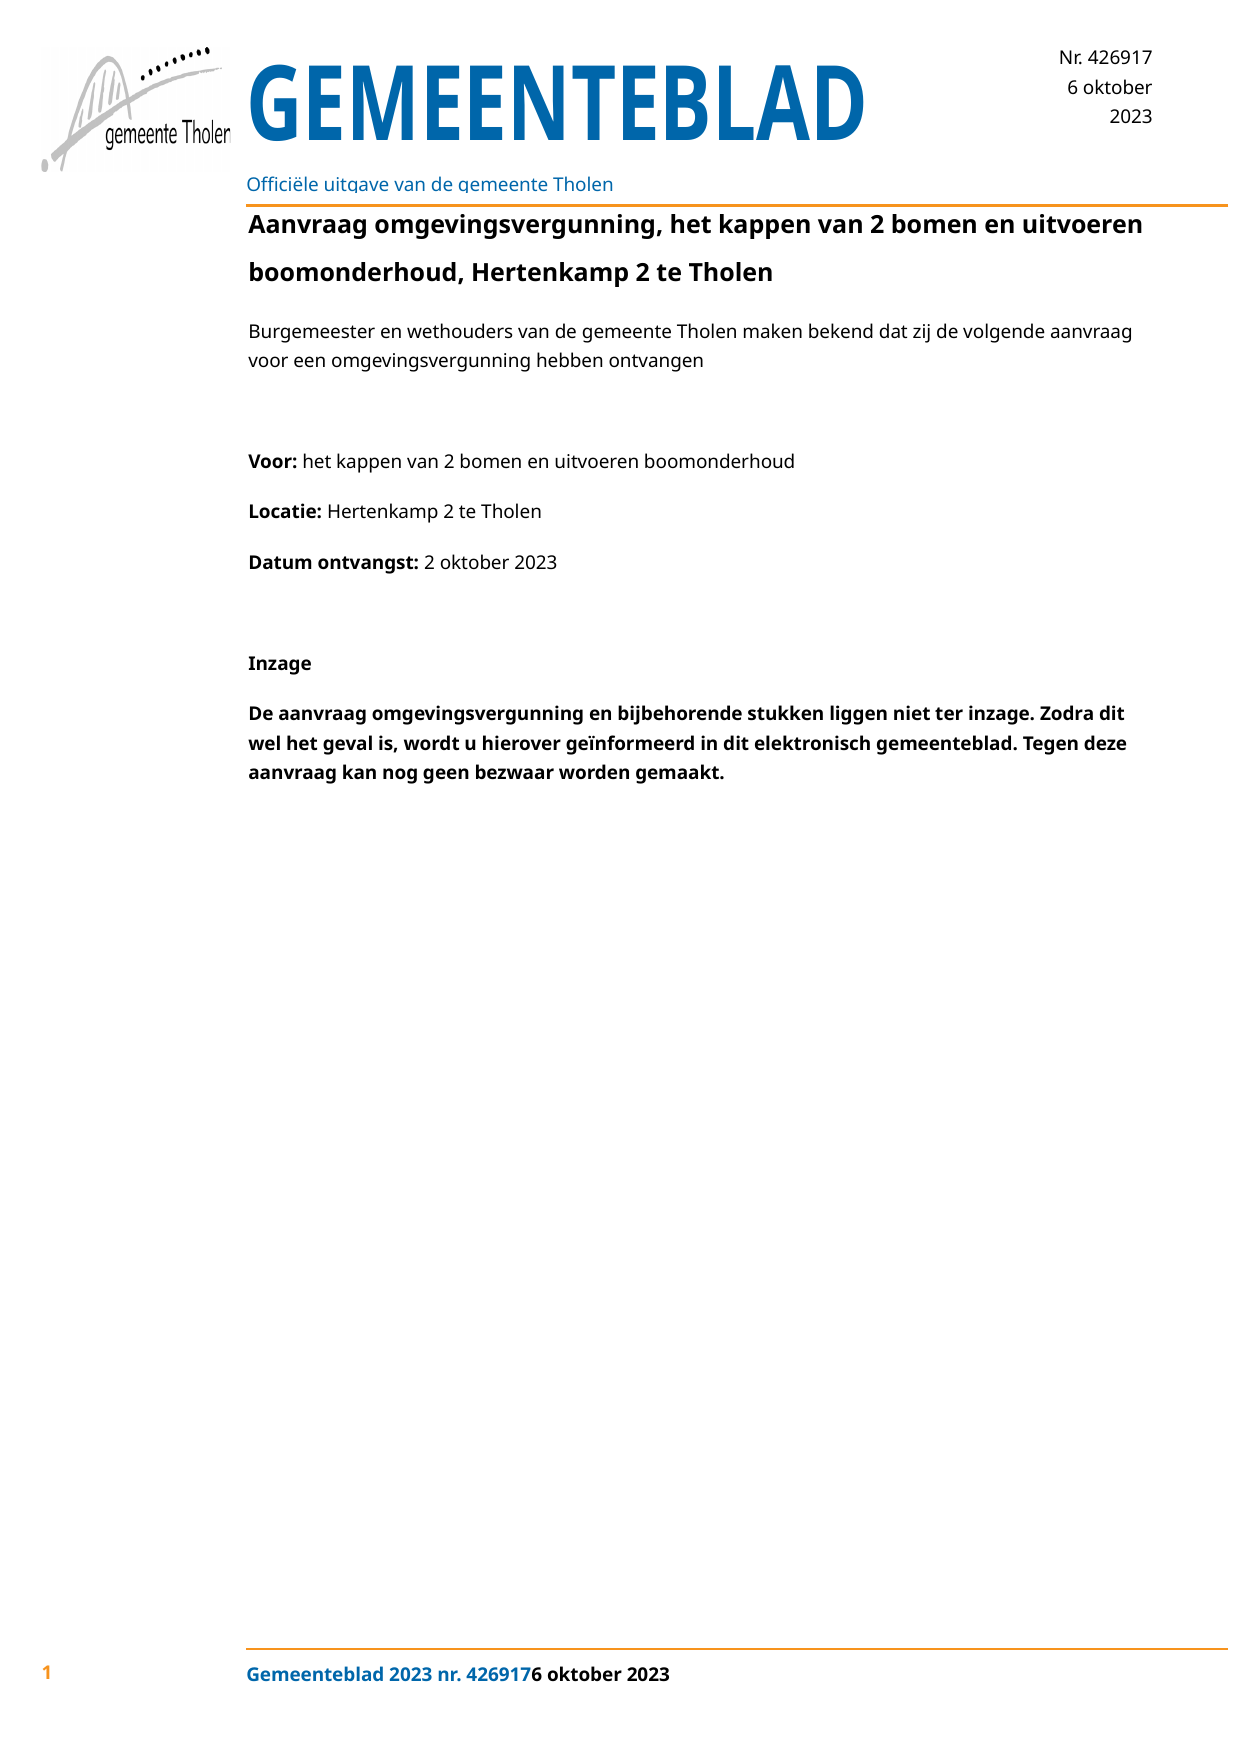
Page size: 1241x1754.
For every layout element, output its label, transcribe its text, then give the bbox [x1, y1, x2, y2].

text Burgemeester en wethouders van de gemeente Tholen maken bekend dat zij de volgende aanvraag voor een omgevingsvergunning hebben ontvangen [248, 318, 1152, 373]
text Locatie: Hertenkamp 2 te Tholen [248, 499, 1152, 524]
text Inzage [248, 650, 1152, 676]
text Aanvraag omgevingsvergunning, het kappen van 2 bomen en uitvoeren boomonderhoud, Hertenkamp 2 te Tholen [248, 207, 1152, 288]
text De aanvraag omgevingsvergunning en bijbehorende stukken liggen niet ter inzage. Zodra dit wel het geval is, wordt u hierover geïnformeerd in dit elektronisch gemeenteblad. Tegen deze aanvraag kan nog geen bezwaar worden gemaakt. [248, 700, 1152, 785]
picture [41, 47, 231, 172]
text Voor: het kappen van 2 bomen en uitvoeren boomonderhoud [248, 448, 1152, 474]
text Datum ontvangst: 2 oktober 2023 [248, 549, 1152, 575]
